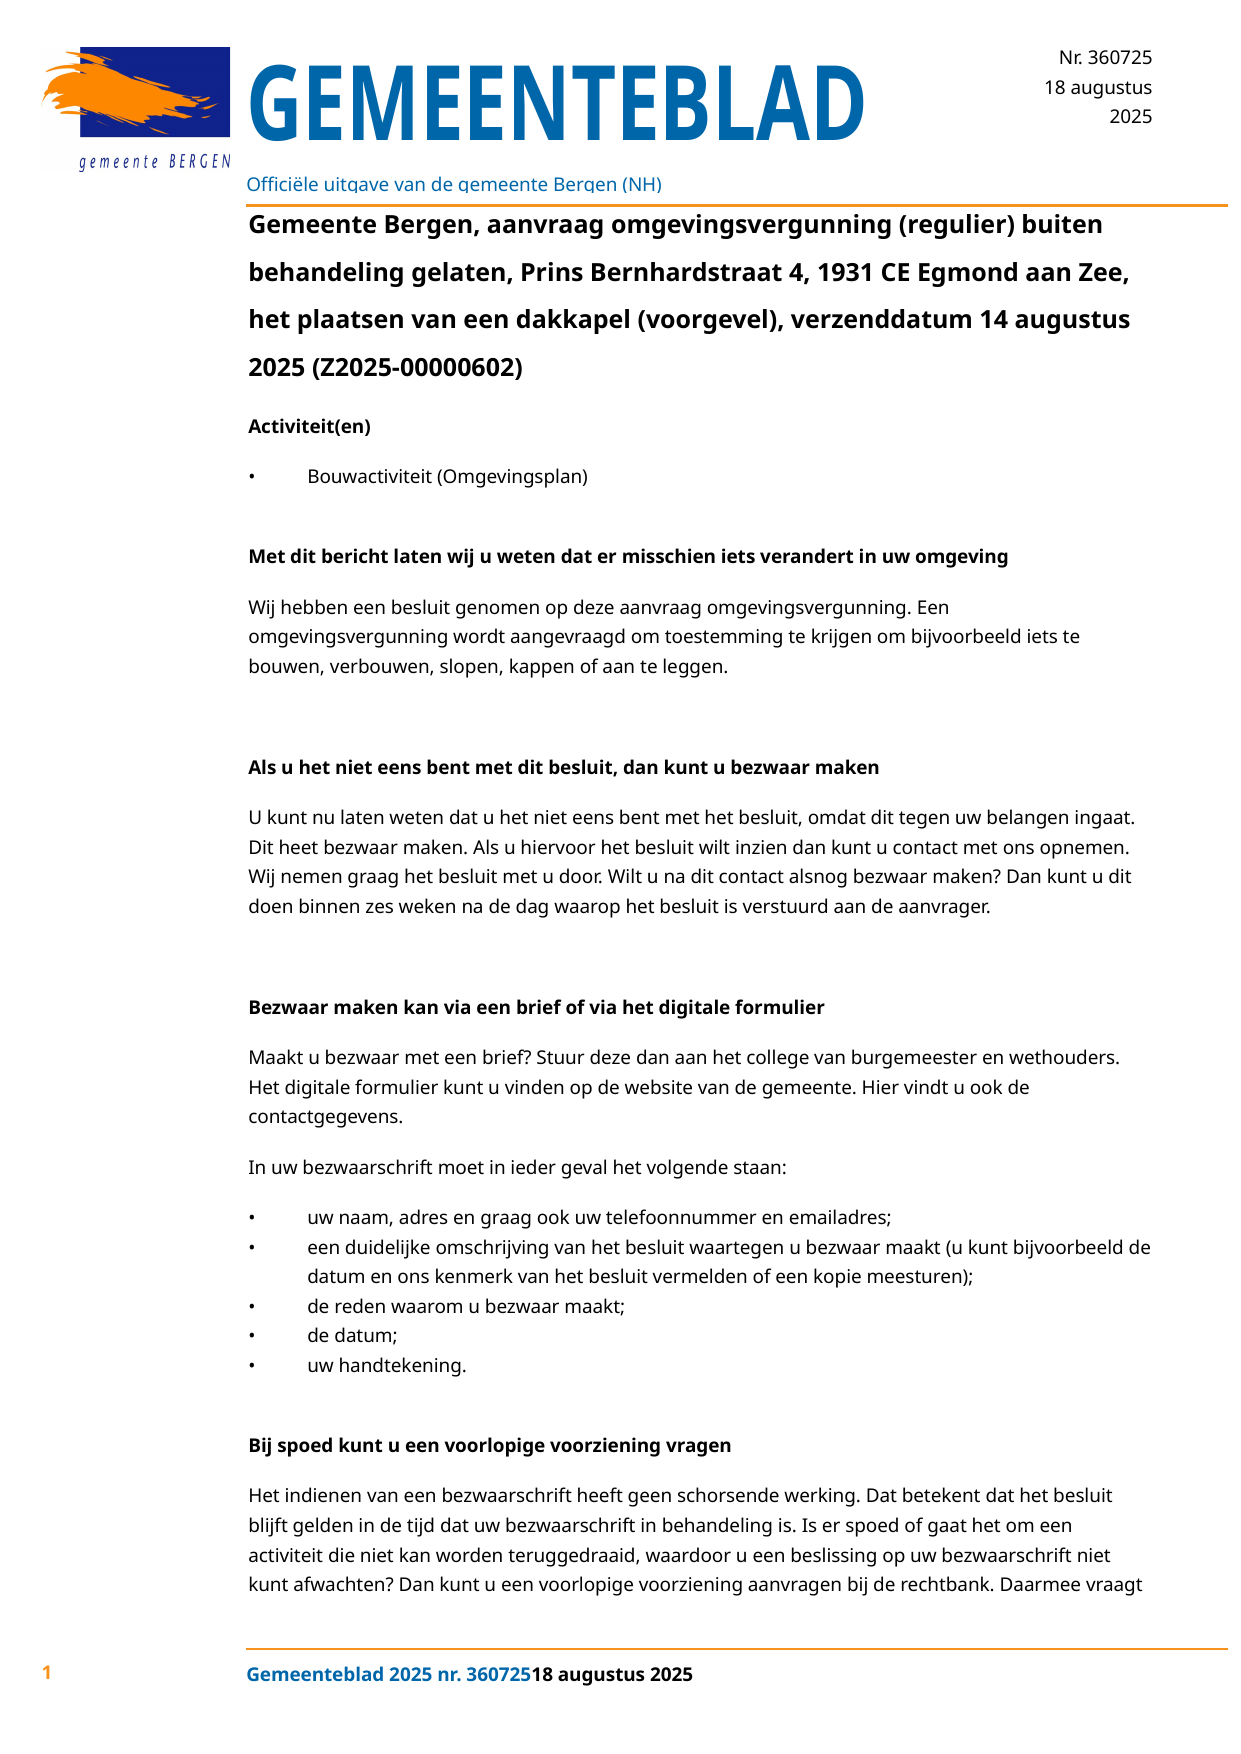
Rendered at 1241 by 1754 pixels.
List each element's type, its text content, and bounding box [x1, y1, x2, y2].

list de datum; [248, 1323, 1152, 1348]
list een duidelijke omschrijving van het besluit waartegen u bezwaar maakt (u kunt bijvoorbeeld de datum en ons kenmerk van het besluit vermelden of een kopie meesturen); [248, 1234, 1152, 1289]
list de reden waarom u bezwaar maakt; [248, 1293, 1152, 1319]
picture [41, 47, 231, 172]
text Met dit bericht laten wij u weten dat er misschien iets verandert in uw omgeving [248, 543, 1152, 569]
text U kunt nu laten weten dat u het niet eens bent met het besluit, omdat dit tegen uw belangen ingaat. Dit heet bezwaar maken. Als u hiervoor het besluit wilt inzien dan kunt u contact met ons opnemen. Wij nemen graag het besluit met u door. Wilt u na dit contact alsnog bezwaar maken? Dan kunt u dit doen binnen zes weken na de dag waarop het besluit is verstuurd aan de aanvrager. [248, 804, 1152, 919]
list Bouwactiviteit (Omgevingsplan) [248, 463, 1152, 489]
text Maakt u bezwaar met een brief? Stuur deze dan aan het college van burgemeester en wethouders. Het digitale formulier kunt u vinden op de website van de gemeente. Hier vindt u ook de contactgegevens. [248, 1044, 1152, 1129]
list uw naam, adres en graag ook uw telefoonnummer en emailadres; [248, 1204, 1152, 1230]
text Bezwaar maken kan via een brief of via het digitale formulier [248, 994, 1152, 1020]
text Als u het niet eens bent met dit besluit, dan kunt u bezwaar maken [248, 754, 1152, 780]
text In uw bezwaarschrift moet in ieder geval het volgende staan: [248, 1154, 1152, 1180]
text Gemeente Bergen, aanvraag omgevingsvergunning (regulier) buiten behandeling gelaten, Prins Bernhardstraat 4, 1931 CE Egmond aan Zee, het plaatsen van een dakkapel (voorgevel), verzenddatum 14 augustus 2025 (Z2025-00000602) [248, 207, 1152, 384]
list uw handtekening. [248, 1352, 1152, 1378]
text Wij hebben een besluit genomen op deze aanvraag omgevingsvergunning. Een omgevingsvergunning wordt aangevraagd om toestemming te krijgen om bijvoorbeeld iets te bouwen, verbouwen, slopen, kappen of aan te leggen. [248, 594, 1152, 679]
text Activiteit(en) [248, 413, 1152, 439]
text Bij spoed kunt u een voorlopige voorziening vragen [248, 1432, 1152, 1458]
text Het indienen van een bezwaarschrift heeft geen schorsende werking. Dat betekent dat het besluit blijft gelden in de tijd dat uw bezwaarschrift in behandeling is. Is er spoed of gaat het om een activiteit die niet kan worden teruggedraaid, waardoor u een beslissing op uw bezwaarschrift niet kunt afwachten? Dan kunt u een voorlopige voorziening aanvragen bij de rechtbank. Daarmee vraagt [248, 1483, 1152, 1597]
